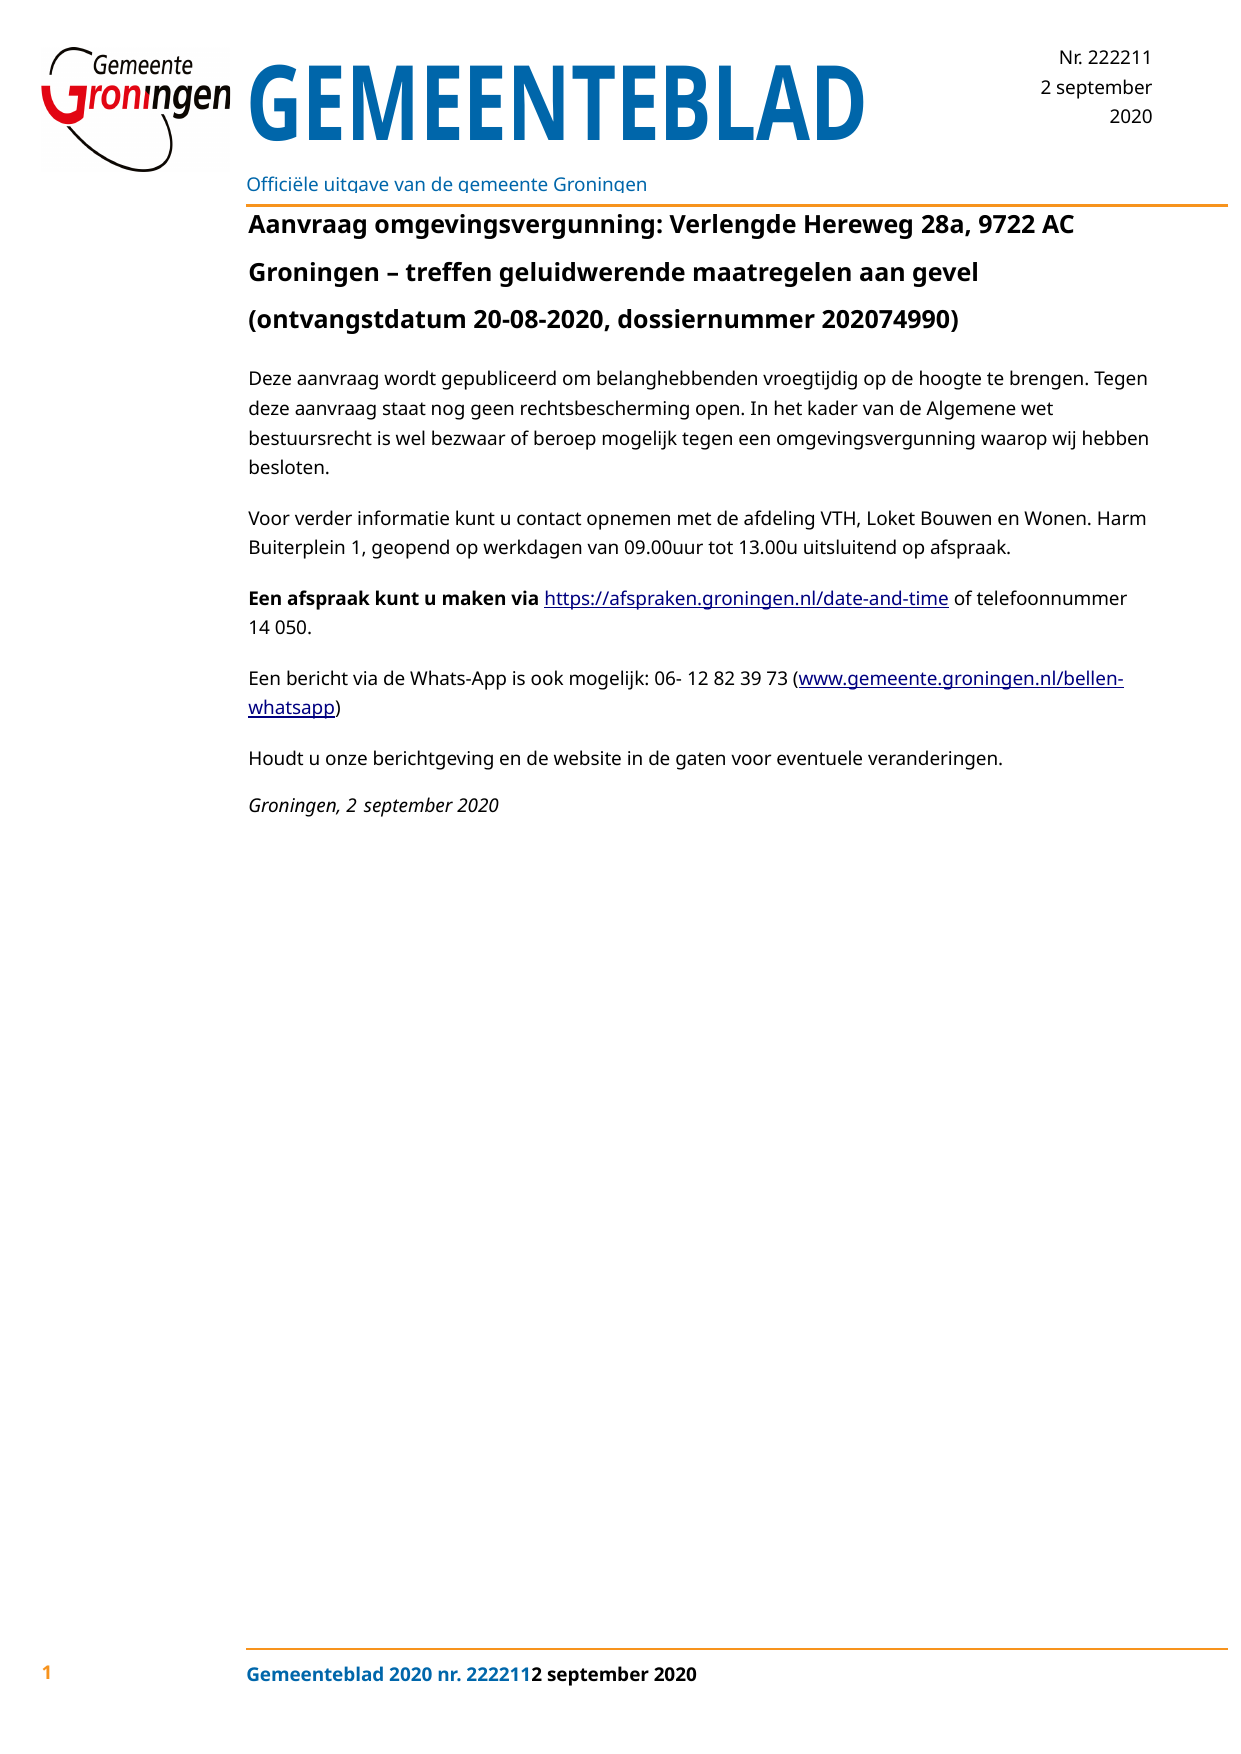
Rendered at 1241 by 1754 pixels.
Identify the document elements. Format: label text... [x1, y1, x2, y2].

picture [41, 47, 231, 172]
text Een afspraak kunt u maken via https://afspraken.groningen.nl/date-and-time of telefoonnummer 14 050. [248, 585, 1152, 640]
text Groningen, 2 september 2020 [248, 792, 1152, 818]
text Deze aanvraag wordt gepubliceerd om belanghebbenden vroegtijdig op de hoogte te brengen. Tegen deze aanvraag staat nog geen rechtsbescherming open. In het kader van de Algemene wet bestuursrecht is wel bezwaar of beroep mogelijk tegen een omgevingsvergunning waarop wij hebben besloten. [248, 366, 1152, 480]
text Een bericht via de Whats-App is ook mogelijk: 06- 12 82 39 73 (www.gemeente.groningen.nl/bellen-whatsapp) [248, 665, 1152, 720]
text Aanvraag omgevingsvergunning: Verlengde Hereweg 28a, 9722 AC Groningen – treffen geluidwerende maatregelen aan gevel (ontvangstdatum 20-08-2020, dossiernummer 202074990) [248, 207, 1152, 336]
text Houdt u onze berichtgeving en de website in de gaten voor eventuele veranderingen. [248, 745, 1152, 770]
text Voor verder informatie kunt u contact opnemen met de afdeling VTH, Loket Bouwen en Wonen. Harm Buiterplein 1, geopend op werkdagen van 09.00uur tot 13.00u uitsluitend op afspraak. [248, 505, 1152, 560]
